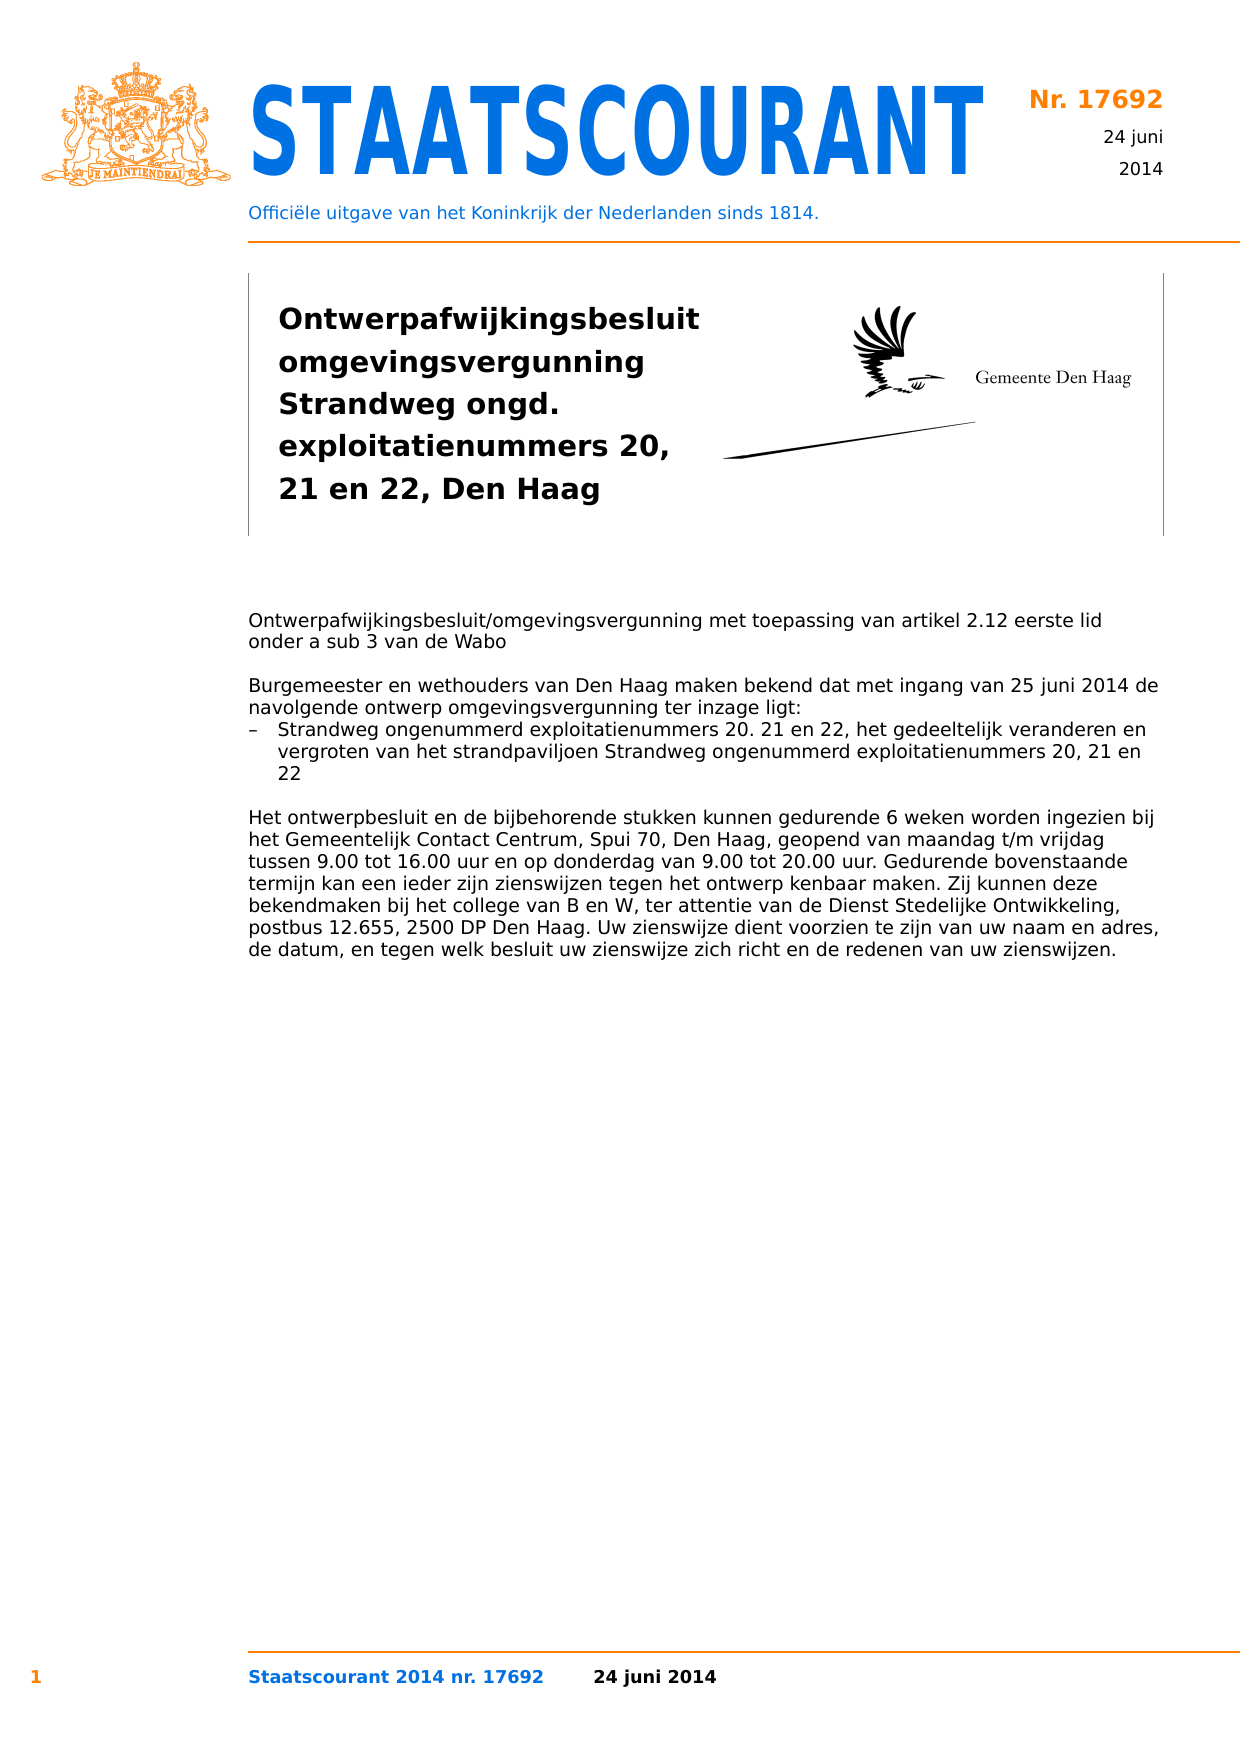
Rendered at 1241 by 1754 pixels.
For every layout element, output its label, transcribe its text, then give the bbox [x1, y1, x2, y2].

table_cell 24 juni [998, 121, 1240, 153]
subtitle Ontwerpafwijkingsbesluit omgevingsvergunning Strandweg ongd. exploitatienummers 20, 21 en 22, Den Haag [249, 273, 1163, 536]
text Burgemeester en wethouders van Den Haag maken bekend dat met ingang van 25 juni 2014 de navolgende ontwerp omgevingsvergunning ter inzage ligt: [248, 675, 1163, 719]
picture [720, 302, 1134, 462]
table_cell 2014 [998, 153, 1240, 203]
table_header STAATSCOURANT [248, 62, 998, 203]
text Ontwerpafwijkingsbesluit/omgevingsvergunning met toepassing van artikel 2.12 eerste lid onder a sub 3 van de Wabo [248, 609, 1163, 653]
text – Strandweg ongenummerd exploitatienummers 20. 21 en 22, het gedeeltelijk veranderen en vergroten van het strandpaviljoen Strandweg ongenummerd exploitatienummers 20, 21 en 22 [248, 719, 1163, 785]
picture [41, 62, 231, 186]
table_cell Officiële uitgave van het Koninkrijk der Nederlanden sinds 1814. [248, 203, 1240, 241]
text Het ontwerpbesluit en de bijbehorende stukken kunnen gedurende 6 weken worden ingezien bij het Gemeentelijk Contact Centrum, Spui 70, Den Haag, geopend van maandag t/m vrijdag tussen 9.00 tot 16.00 uur en op donderdag van 9.00 tot 20.00 uur. Gedurende bovenstaande termijn kan een ieder zijn zienswijzen tegen het ontwerp kenbaar maken. Zij kunnen deze bekendmaken bij het college van B en W, ter attentie van de Dienst Stedelijke Ontwikkeling, postbus 12.655, 2500 DP Den Haag. Uw zienswijze dient voorzien te zijn van uw naam en adres, de datum, en tegen welk besluit uw zienswijze zich richt en de redenen van uw zienswijzen. [248, 807, 1163, 961]
table_header [25, 62, 248, 241]
table_header Nr. 17692 [998, 62, 1240, 121]
